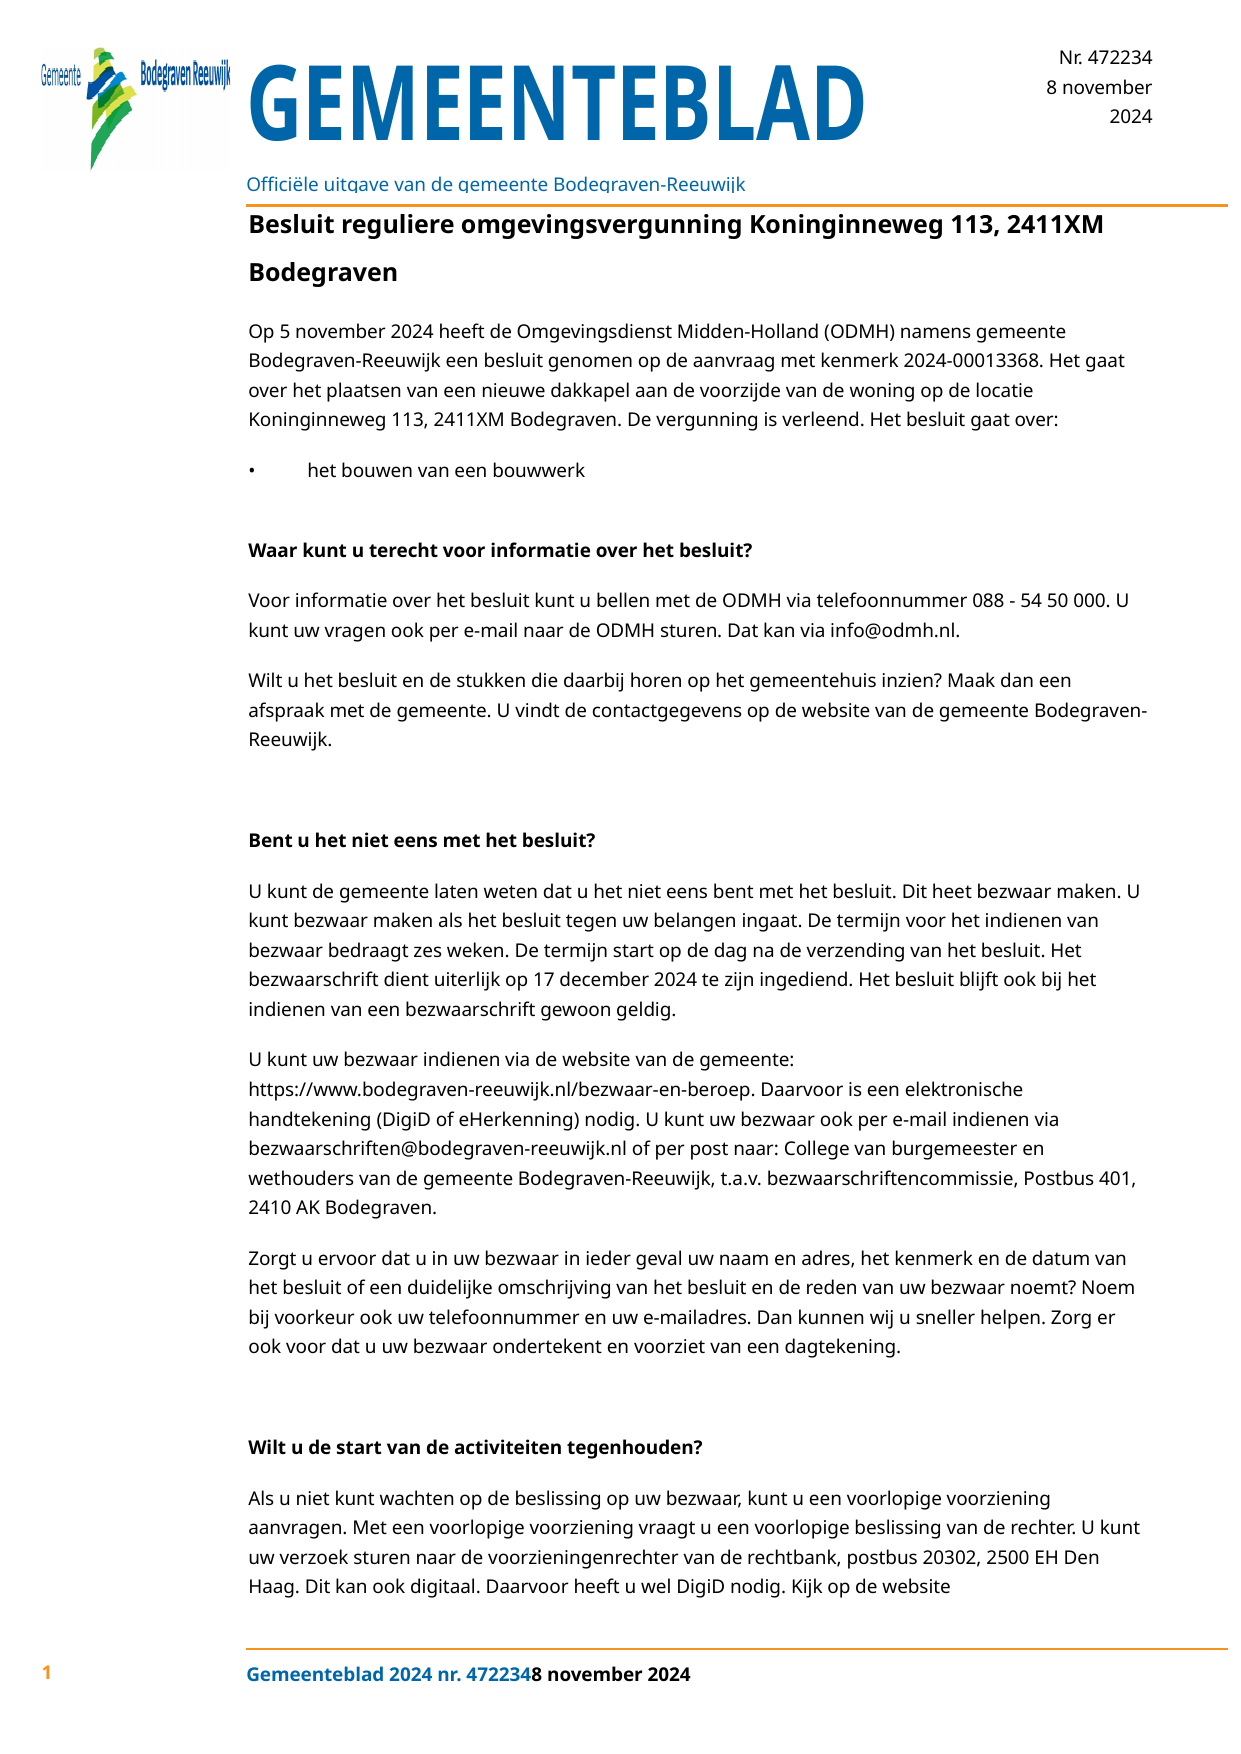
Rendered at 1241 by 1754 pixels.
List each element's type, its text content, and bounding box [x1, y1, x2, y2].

text Besluit reguliere omgevingsvergunning Koninginneweg 113, 2411XM Bodegraven [248, 207, 1152, 288]
text Zorgt u ervoor dat u in uw bezwaar in ieder geval uw naam en adres, het kenmerk en de datum van het besluit of een duidelijke omschrijving van het besluit en de reden van uw bezwaar noemt? Noem bij voorkeur ook uw telefoonnummer en uw e-mailadres. Dan kunnen wij u sneller helpen. Zorg er ook voor dat u uw bezwaar ondertekent en voorziet van een dagtekening. [248, 1245, 1152, 1359]
picture [41, 47, 231, 172]
text U kunt de gemeente laten weten dat u het niet eens bent met het besluit. Dit heet bezwaar maken. U kunt bezwaar maken als het besluit tegen uw belangen ingaat. De termijn voor het indienen van bezwaar bedraagt zes weken. De termijn start op de dag na de verzending van het besluit. Het bezwaarschrift dient uiterlijk op 17 december 2024 te zijn ingediend. Het besluit blijft ook bij het indienen van een bezwaarschrift gewoon geldig. [248, 878, 1152, 1022]
list het bouwen van een bouwwerk [248, 457, 1152, 483]
text Wilt u de start van de activiteiten tegenhouden? [248, 1434, 1152, 1460]
text Wilt u het besluit en de stukken die daarbij horen op het gemeentehuis inzien? Maak dan een afspraak met de gemeente. U vindt de contactgegevens op de website van de gemeente Bodegraven-Reeuwijk. [248, 667, 1152, 752]
text U kunt uw bezwaar indienen via de website van de gemeente: https://www.bodegraven-reeuwijk.nl/bezwaar-en-beroep. Daarvoor is een elektronische handtekening (DigiD of eHerkenning) nodig. U kunt uw bezwaar ook per e-mail indienen via bezwaarschriften@bodegraven-reeuwijk.nl of per post naar: College van burgemeester en wethouders van de gemeente Bodegraven-Reeuwijk, t.a.v. bezwaarschriftencommissie, Postbus 401, 2410 AK Bodegraven. [248, 1047, 1152, 1220]
text Als u niet kunt wachten op de beslissing op uw bezwaar, kunt u een voorlopige voorziening aanvragen. Met een voorlopige voorziening vraagt u een voorlopige beslissing van de rechter. U kunt uw verzoek sturen naar de voorzieningenrechter van de rechtbank, postbus 20302, 2500 EH Den Haag. Dit kan ook digitaal. Daarvoor heeft u wel DigiD nodig. Kijk op de website [248, 1485, 1152, 1599]
text Bent u het niet eens met het besluit? [248, 827, 1152, 853]
text Voor informatie over het besluit kunt u bellen met de ODMH via telefoonnummer 088 - 54 50 000. U kunt uw vragen ook per e-mail naar de ODMH sturen. Dat kan via info@odmh.nl. [248, 587, 1152, 643]
text Op 5 november 2024 heeft de Omgevingsdienst Midden-Holland (ODMH) namens gemeente Bodegraven-Reeuwijk een besluit genomen op de aanvraag met kenmerk 2024-00013368. Het gaat over het plaatsen van een nieuwe dakkapel aan de voorzijde van de woning op de locatie Koninginneweg 113, 2411XM Bodegraven. De vergunning is verleend. Het besluit gaat over: [248, 318, 1152, 432]
text Waar kunt u terecht voor informatie over het besluit? [248, 537, 1152, 563]
